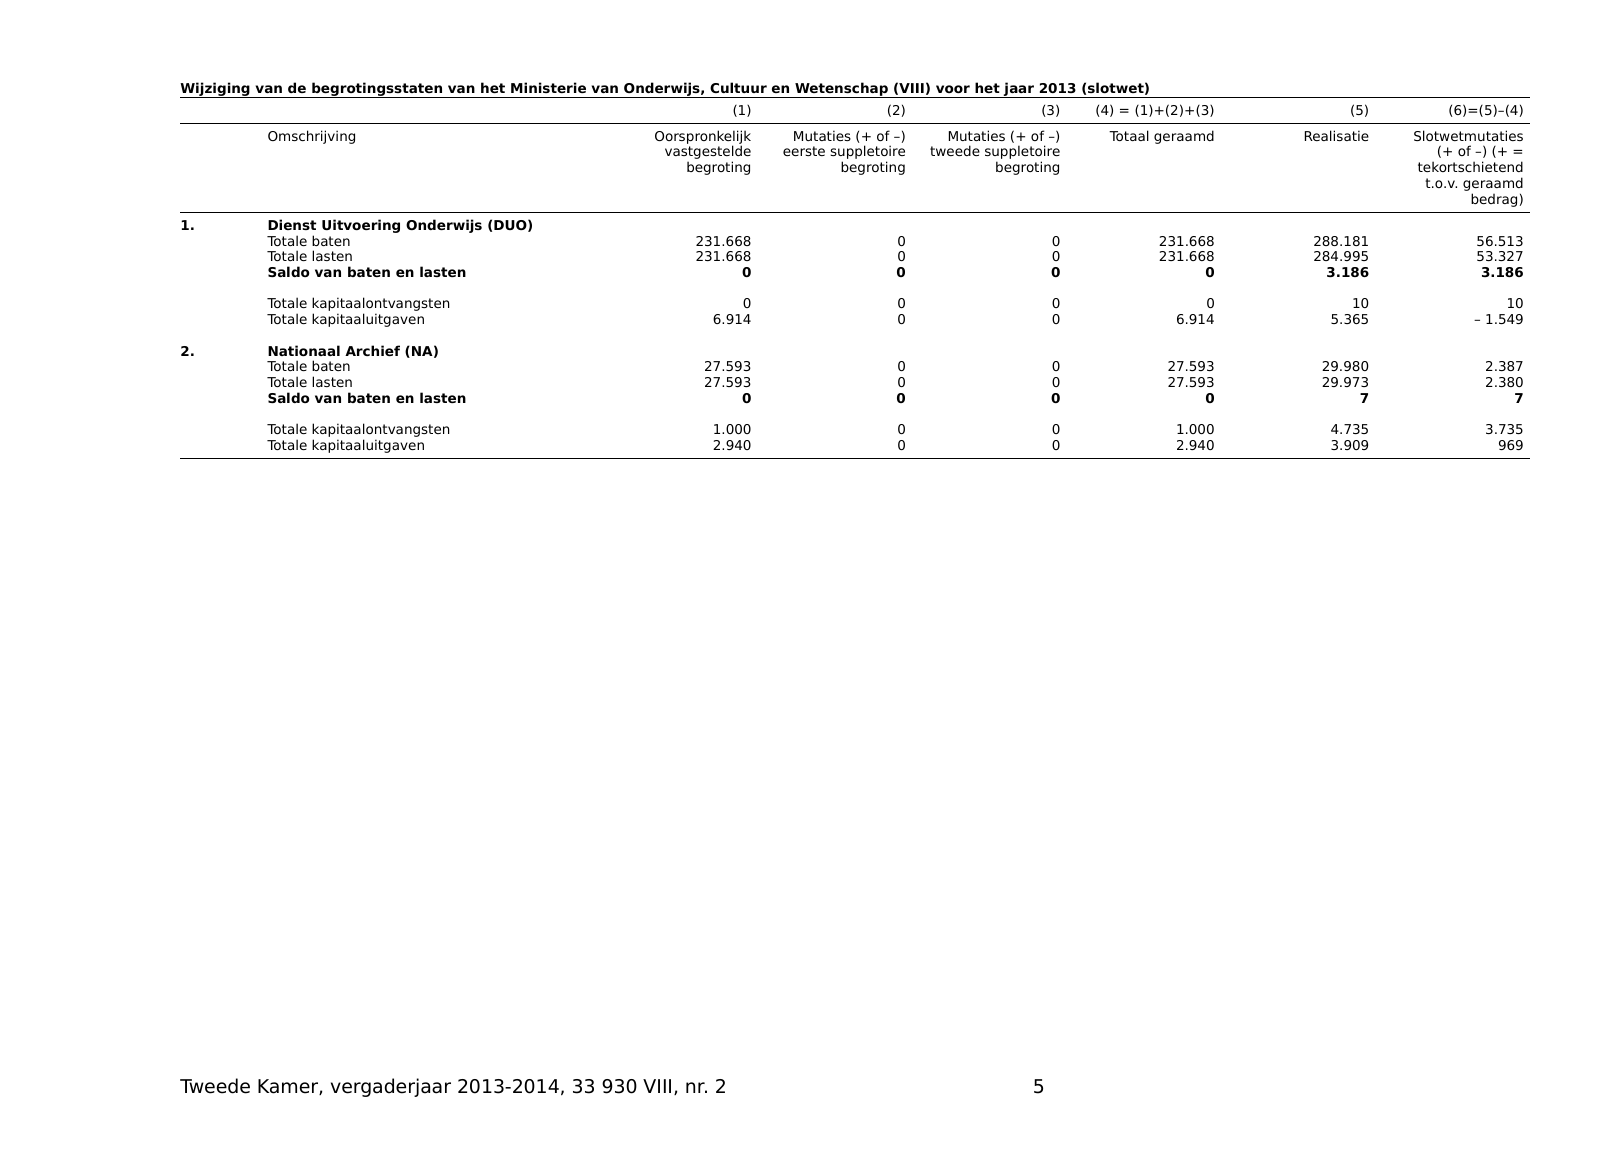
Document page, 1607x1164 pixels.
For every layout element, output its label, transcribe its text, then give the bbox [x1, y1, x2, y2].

table_cell 231.668 [1066, 233, 1220, 249]
table_cell 56.513 [1375, 233, 1529, 249]
table_cell [912, 213, 1066, 233]
table_cell Realisatie [1220, 124, 1375, 212]
table_cell 0 [757, 249, 912, 265]
table_cell [180, 328, 261, 343]
table_cell Totale lasten [261, 249, 603, 265]
table_cell Totaal geraamd [1066, 124, 1220, 212]
table_cell Saldo van baten en lasten [261, 265, 603, 281]
table_cell 2.387 [1375, 359, 1529, 375]
table_cell 0 [912, 375, 1066, 391]
table_cell 231.668 [1066, 249, 1220, 265]
table_cell 1. [180, 213, 261, 233]
table_cell Omschrijving [261, 124, 603, 212]
table_cell [1066, 328, 1220, 343]
table_cell [180, 124, 261, 212]
table_cell [1375, 213, 1529, 233]
table_cell [1220, 344, 1375, 359]
table_cell 0 [912, 391, 1066, 406]
table_cell (1) [603, 98, 757, 123]
table_cell 0 [912, 438, 1066, 458]
table_cell 29.973 [1220, 375, 1375, 391]
table_cell 284.995 [1220, 249, 1375, 265]
table_cell 0 [757, 391, 912, 406]
table_cell Nationaal Archief (NA) [261, 344, 603, 359]
table_cell [757, 328, 912, 343]
table_cell Oorspronkelijk vastgestelde begroting [603, 124, 757, 212]
table_cell 0 [912, 312, 1066, 328]
table_cell [261, 328, 603, 343]
table_cell [1066, 406, 1220, 422]
table_cell [912, 344, 1066, 359]
table_cell (2) [757, 98, 912, 123]
table_cell Totale kapitaaluitgaven [261, 312, 603, 328]
table_header Wijziging van de begrotingsstaten van het Ministerie van Onderwijs, Cultuur en Wetenschap (VIII) voor het jaar 2013 (slotwet) [180, 81, 1529, 97]
table_cell 4.735 [1220, 422, 1375, 438]
table_cell [180, 359, 261, 375]
table_cell 10 [1220, 296, 1375, 312]
table_cell 2.940 [603, 438, 757, 458]
table_cell [1375, 344, 1529, 359]
table_cell Saldo van baten en lasten [261, 391, 603, 406]
table_cell 0 [1066, 391, 1220, 406]
table_cell [912, 328, 1066, 343]
table_cell 0 [912, 296, 1066, 312]
table_cell [603, 344, 757, 359]
table_cell [180, 391, 261, 406]
table_cell 0 [757, 438, 912, 458]
table_cell Totale baten [261, 233, 603, 249]
table_cell Totale kapitaalontvangsten [261, 422, 603, 438]
table_cell [180, 265, 261, 281]
table_cell [180, 422, 261, 438]
table_cell [1375, 406, 1529, 422]
table_cell [180, 406, 261, 422]
table_cell 7 [1375, 391, 1529, 406]
table_cell 0 [757, 265, 912, 281]
table_cell 2.380 [1375, 375, 1529, 391]
table_cell Totale kapitaalontvangsten [261, 296, 603, 312]
table_cell [180, 281, 261, 296]
table_cell (5) [1220, 98, 1375, 123]
table_cell [1375, 328, 1529, 343]
table_cell [261, 281, 603, 296]
table_cell 0 [912, 249, 1066, 265]
table_cell 0 [912, 422, 1066, 438]
table_cell Totale baten [261, 359, 603, 375]
table_cell 7 [1220, 391, 1375, 406]
table_cell (4) = (1)+(2)+(3) [1066, 98, 1220, 123]
table_cell 0 [757, 233, 912, 249]
table_cell Mutaties (+ of –) tweede suppletoire begroting [912, 124, 1066, 212]
table_cell 29.980 [1220, 359, 1375, 375]
table_cell [1220, 406, 1375, 422]
table_cell (3) [912, 98, 1066, 123]
table_cell 0 [1066, 265, 1220, 281]
table_cell 969 [1375, 438, 1529, 458]
table_cell 2.940 [1066, 438, 1220, 458]
table_cell [603, 281, 757, 296]
table_cell [912, 406, 1066, 422]
table_cell 0 [757, 312, 912, 328]
table_cell [757, 281, 912, 296]
table_cell 3.735 [1375, 422, 1529, 438]
table_cell 6.914 [1066, 312, 1220, 328]
table_cell 1.000 [603, 422, 757, 438]
table_cell [180, 375, 261, 391]
table_cell [261, 98, 603, 123]
table_cell 27.593 [1066, 375, 1220, 391]
table_cell [1220, 328, 1375, 343]
table_cell 0 [757, 359, 912, 375]
table_cell 0 [757, 375, 912, 391]
table_cell 53.327 [1375, 249, 1529, 265]
table_cell Dienst Uitvoering Onderwijs (DUO) [261, 213, 603, 233]
table_cell 10 [1375, 296, 1529, 312]
table_cell [1066, 344, 1220, 359]
table_cell [912, 281, 1066, 296]
table_cell 231.668 [603, 249, 757, 265]
table_cell 6.914 [603, 312, 757, 328]
table_cell 231.668 [603, 233, 757, 249]
table_cell [180, 249, 261, 265]
table_cell [261, 406, 603, 422]
table_cell Totale lasten [261, 375, 603, 391]
table_cell 0 [757, 296, 912, 312]
table_cell 5.365 [1220, 312, 1375, 328]
table_cell [1220, 281, 1375, 296]
table_cell [180, 98, 261, 123]
table_cell 2. [180, 344, 261, 359]
table_cell [1066, 281, 1220, 296]
table_cell [180, 438, 261, 458]
table_cell Totale kapitaaluitgaven [261, 438, 603, 458]
table_cell 27.593 [1066, 359, 1220, 375]
table_cell – 1.549 [1375, 312, 1529, 328]
table_cell Slotwetmutaties (+ of –) (+ = tekortschietend t.o.v. geraamd bedrag) [1375, 124, 1529, 212]
table_cell 0 [1066, 296, 1220, 312]
table_cell 3.909 [1220, 438, 1375, 458]
table_cell [603, 406, 757, 422]
table_cell [1220, 213, 1375, 233]
table_cell 0 [757, 422, 912, 438]
table_cell [180, 312, 261, 328]
table_cell [603, 328, 757, 343]
table_cell [757, 344, 912, 359]
table_cell [757, 406, 912, 422]
table_cell 0 [603, 296, 757, 312]
table_cell 3.186 [1220, 265, 1375, 281]
table_cell [180, 233, 261, 249]
table_cell 0 [603, 265, 757, 281]
table_cell 27.593 [603, 375, 757, 391]
table_cell 27.593 [603, 359, 757, 375]
table_cell 0 [912, 233, 1066, 249]
table_cell 1.000 [1066, 422, 1220, 438]
table_cell 0 [912, 359, 1066, 375]
table_cell [1066, 213, 1220, 233]
table_cell 0 [912, 265, 1066, 281]
table_cell [603, 213, 757, 233]
table_cell (6)=(5)–(4) [1375, 98, 1529, 123]
table_cell 0 [603, 391, 757, 406]
table_cell 3.186 [1375, 265, 1529, 281]
table_cell [1375, 281, 1529, 296]
table_cell [757, 213, 912, 233]
table_cell [180, 296, 261, 312]
table_cell Mutaties (+ of –) eerste suppletoire begroting [757, 124, 912, 212]
table_cell 288.181 [1220, 233, 1375, 249]
